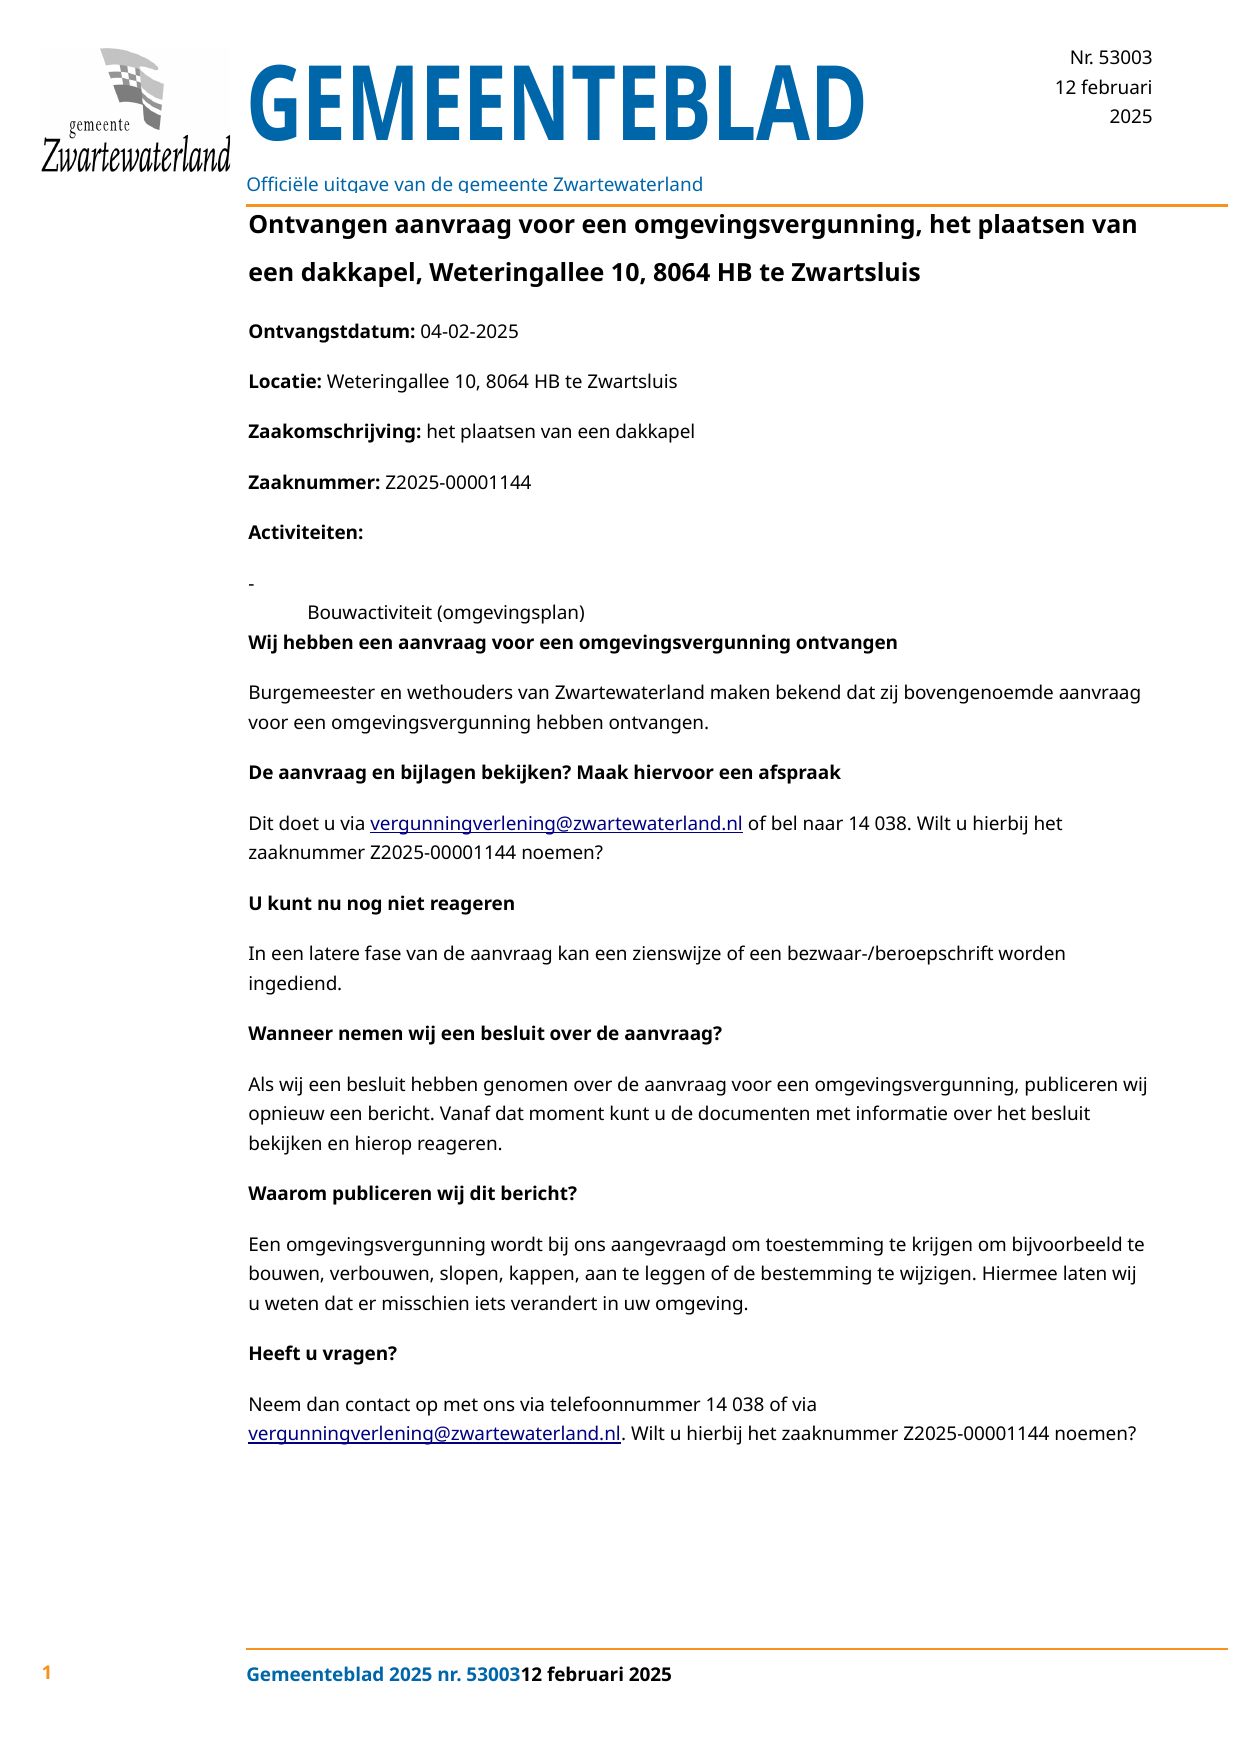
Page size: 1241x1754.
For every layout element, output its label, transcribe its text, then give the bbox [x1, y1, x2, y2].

list Bouwactiviteit (omgevingsplan) [248, 599, 1152, 625]
text Zaakomschrijving: het plaatsen van een dakkapel [248, 419, 1152, 444]
text Neem dan contact op met ons via telefoonnummer 14 038 of via vergunningverlening@zwartewaterland.nl. Wilt u hierbij het zaaknummer Z2025-00001144 noemen? [248, 1391, 1152, 1446]
text De aanvraag en bijlagen bekijken? Maak hiervoor een afspraak [248, 759, 1152, 785]
text Locatie: Weteringallee 10, 8064 HB te Zwartsluis [248, 368, 1152, 394]
text Ontvangen aanvraag voor een omgevingsvergunning, het plaatsen van een dakkapel, Weteringallee 10, 8064 HB te Zwartsluis [248, 207, 1152, 288]
text Waarom publiceren wij dit bericht? [248, 1180, 1152, 1206]
text Dit doet u via vergunningverlening@zwartewaterland.nl of bel naar 14 038. Wilt u hierbij het zaaknummer Z2025-00001144 noemen? [248, 810, 1152, 865]
text In een latere fase van de aanvraag kan een zienswijze of een bezwaar-/beroepschrift worden ingediend. [248, 940, 1152, 996]
text Zaaknummer: Z2025-00001144 [248, 469, 1152, 495]
text Een omgevingsvergunning wordt bij ons aangevraagd om toestemming te krijgen om bijvoorbeeld te bouwen, verbouwen, slopen, kappen, aan te leggen of de bestemming te wijzigen. Hiermee laten wij u weten dat er misschien iets verandert in uw omgeving. [248, 1231, 1152, 1316]
text U kunt nu nog niet reageren [248, 890, 1152, 916]
text Burgemeester en wethouders van Zwartewaterland maken bekend dat zij bovengenoemde aanvraag voor een omgevingsvergunning hebben ontvangen. [248, 679, 1152, 735]
picture [41, 47, 231, 172]
text Wanneer nemen wij een besluit over de aanvraag? [248, 1020, 1152, 1046]
text Als wij een besluit hebben genomen over de aanvraag voor een omgevingsvergunning, publiceren wij opnieuw een bericht. Vanaf dat moment kunt u de documenten met informatie over het besluit bekijken en hierop reageren. [248, 1071, 1152, 1156]
text Wij hebben een aanvraag voor een omgevingsvergunning ontvangen [248, 629, 1152, 655]
text Heeft u vragen? [248, 1340, 1152, 1366]
text Ontvangstdatum: 04-02-2025 [248, 318, 1152, 344]
text Activiteiten: [248, 519, 1152, 545]
